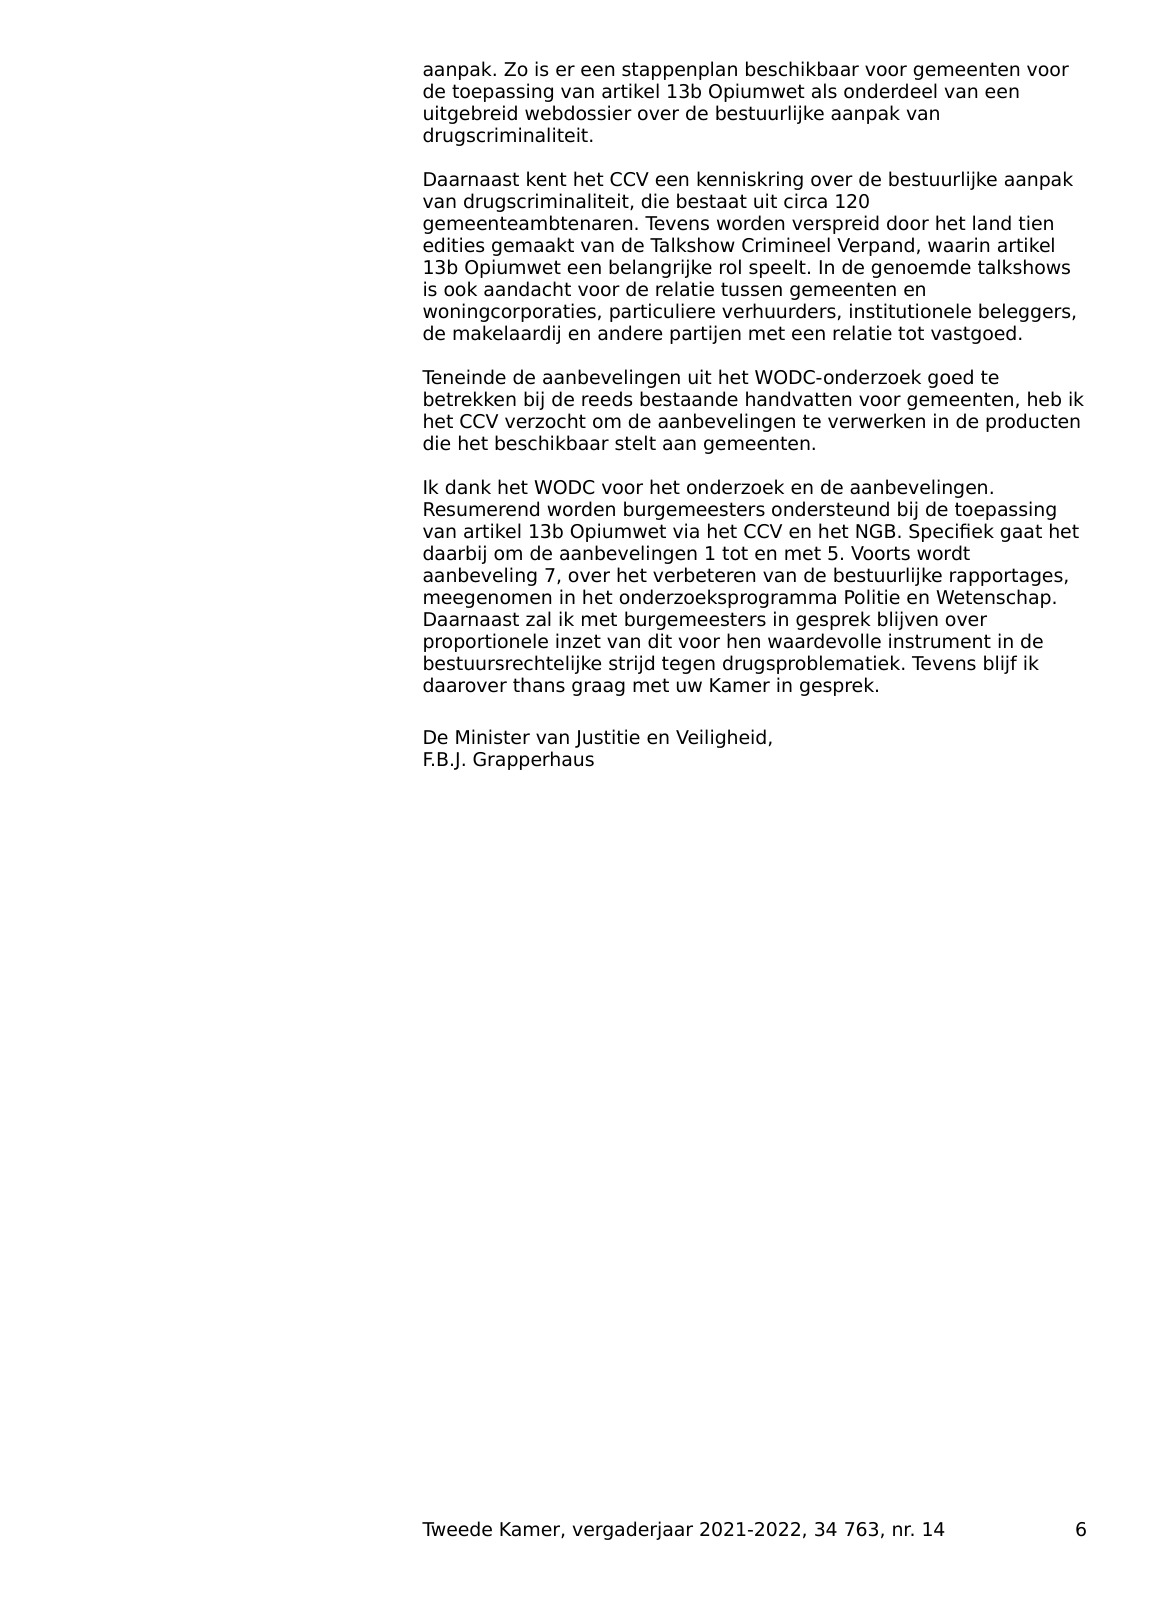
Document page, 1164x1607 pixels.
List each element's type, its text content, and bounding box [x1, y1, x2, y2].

text aanpak. Zo is er een stappenplan beschikbaar voor gemeenten voor de toepassing van artikel 13b Opiumwet als onderdeel van een uitgebreid webdossier over de bestuurlijke aanpak van drugscriminaliteit. [422, 59, 1087, 147]
text Teneinde de aanbevelingen uit het WODC-onderzoek goed te betrekken bij de reeds bestaande handvatten voor gemeenten, heb ik het CCV verzocht om de aanbevelingen te verwerken in de producten die het beschikbaar stelt aan gemeenten. [422, 367, 1087, 455]
text Ik dank het WODC voor het onderzoek en de aanbevelingen. Resumerend worden burgemeesters ondersteund bij de toepassing van artikel 13b Opiumwet via het CCV en het NGB. Specifiek gaat het daarbij om de aanbevelingen 1 tot en met 5. Voorts wordt aanbeveling 7, over het verbeteren van de bestuurlijke rapportages, meegenomen in het onderzoeksprogramma Politie en Wetenschap. Daarnaast zal ik met burgemeesters in gesprek blijven over proportionele inzet van dit voor hen waardevolle instrument in de bestuursrechtelijke strijd tegen drugsproblematiek. Tevens blijf ik daarover thans graag met uw Kamer in gesprek. [422, 477, 1087, 697]
text De Minister van Justitie en Veiligheid, F.B.J. Grapperhaus [422, 727, 1087, 771]
text Daarnaast kent het CCV een kenniskring over de bestuurlijke aanpak van drugscriminaliteit, die bestaat uit circa 120 gemeenteambtenaren. Tevens worden verspreid door het land tien edities gemaakt van de Talkshow Crimineel Verpand, waarin artikel 13b Opiumwet een belangrijke rol speelt. In de genoemde talkshows is ook aandacht voor de relatie tussen gemeenten en woningcorporaties, particuliere verhuurders, institutionele beleggers, de makelaardij en andere partijen met een relatie tot vastgoed. [422, 169, 1087, 345]
